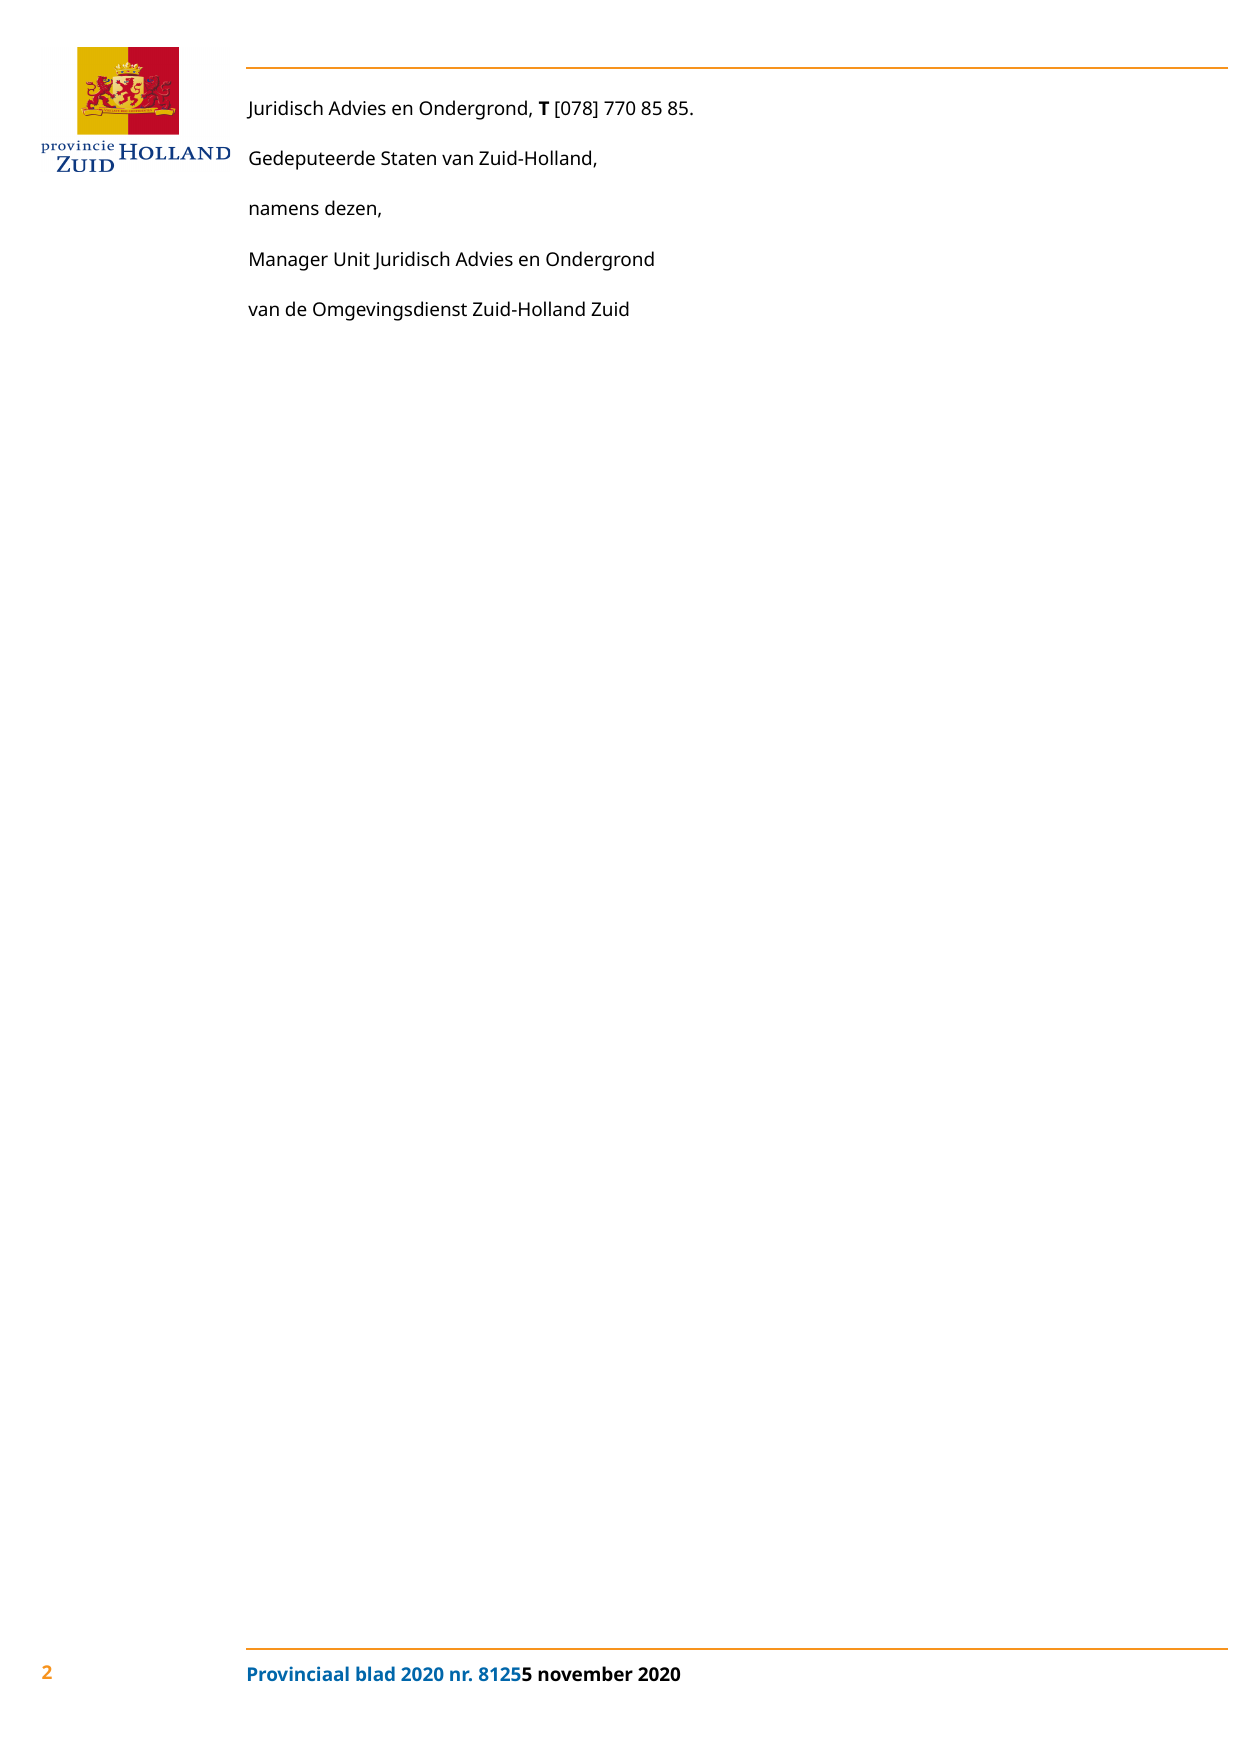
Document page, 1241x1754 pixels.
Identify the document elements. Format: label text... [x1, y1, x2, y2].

text Juridisch Advies en Ondergrond, T [078] 770 85 85. [248, 95, 1152, 121]
text van de Omgevingsdienst Zuid-Holland Zuid [248, 296, 1152, 322]
text Gedeputeerde Staten van Zuid-Holland, [248, 145, 1152, 171]
text namens dezen, [248, 196, 1152, 221]
text Manager Unit Juridisch Advies en Ondergrond [248, 246, 1152, 272]
picture [41, 47, 231, 172]
